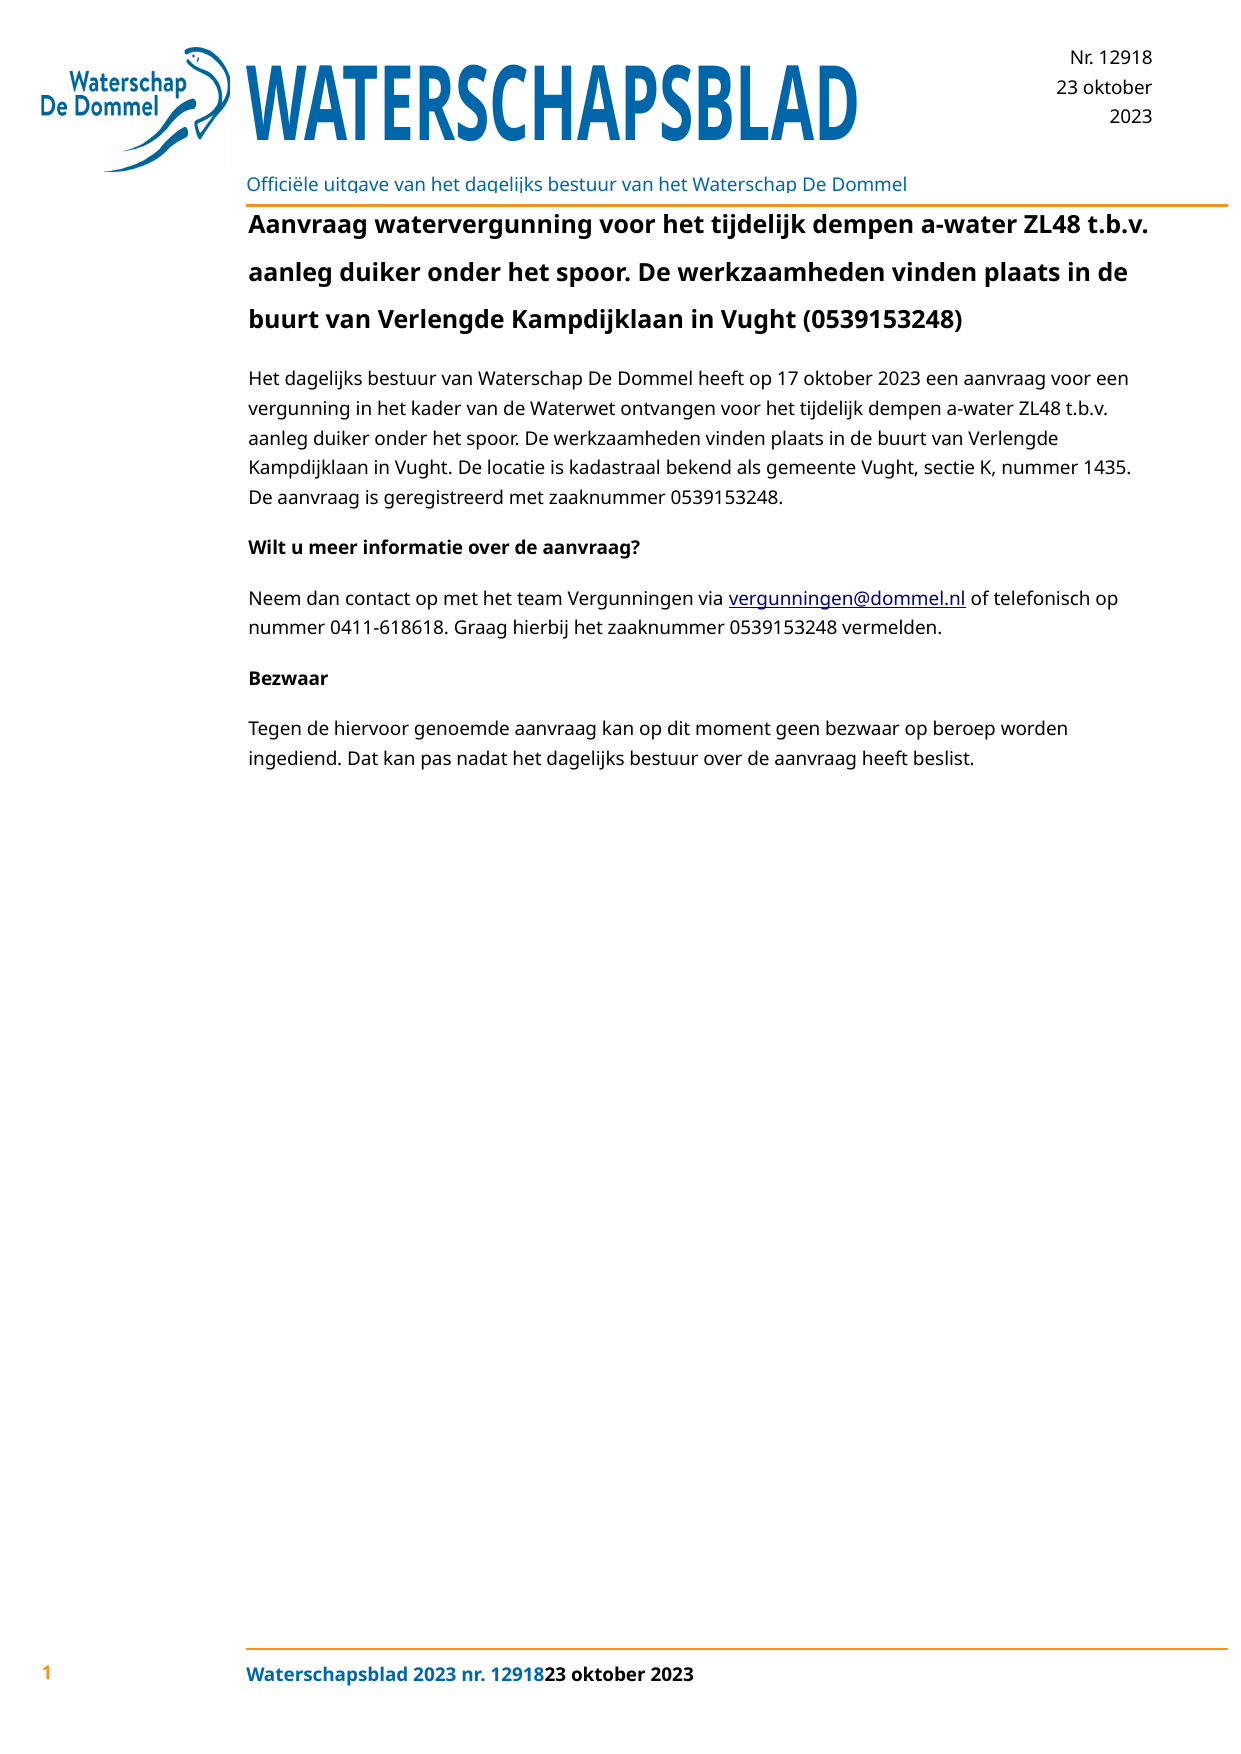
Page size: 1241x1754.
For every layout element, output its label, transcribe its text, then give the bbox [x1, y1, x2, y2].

text Tegen de hiervoor genoemde aanvraag kan op dit moment geen bezwaar op beroep worden ingediend. Dat kan pas nadat het dagelijks bestuur over de aanvraag heeft beslist. [248, 715, 1152, 770]
text Bezwaar [248, 665, 1152, 690]
text Neem dan contact op met het team Vergunningen via vergunningen@dommel.nl of telefonisch op nummer 0411-618618. Graag hierbij het zaaknummer 0539153248 vermelden. [248, 585, 1152, 640]
picture [45, 99, 51, 111]
picture [41, 47, 231, 172]
text Het dagelijks bestuur van Waterschap De Dommel heeft op 17 oktober 2023 een aanvraag voor een vergunning in het kader van de Waterwet ontvangen voor het tijdelijk dempen a-water ZL48 t.b.v. aanleg duiker onder het spoor. De werkzaamheden vinden plaats in de buurt van Verlengde Kampdijklaan in Vught. De locatie is kadastraal bekend als gemeente Vught, sectie K, nummer 1435. De aanvraag is geregistreerd met zaaknummer 0539153248. [248, 366, 1152, 509]
text Aanvraag watervergunning voor het tijdelijk dempen a-water ZL48 t.b.v. aanleg duiker onder het spoor. De werkzaamheden vinden plaats in de buurt van Verlengde Kampdijklaan in Vught (0539153248) [248, 207, 1152, 336]
text Wilt u meer informatie over de aanvraag? [248, 534, 1152, 560]
picture [204, 47, 231, 76]
picture [198, 118, 210, 131]
